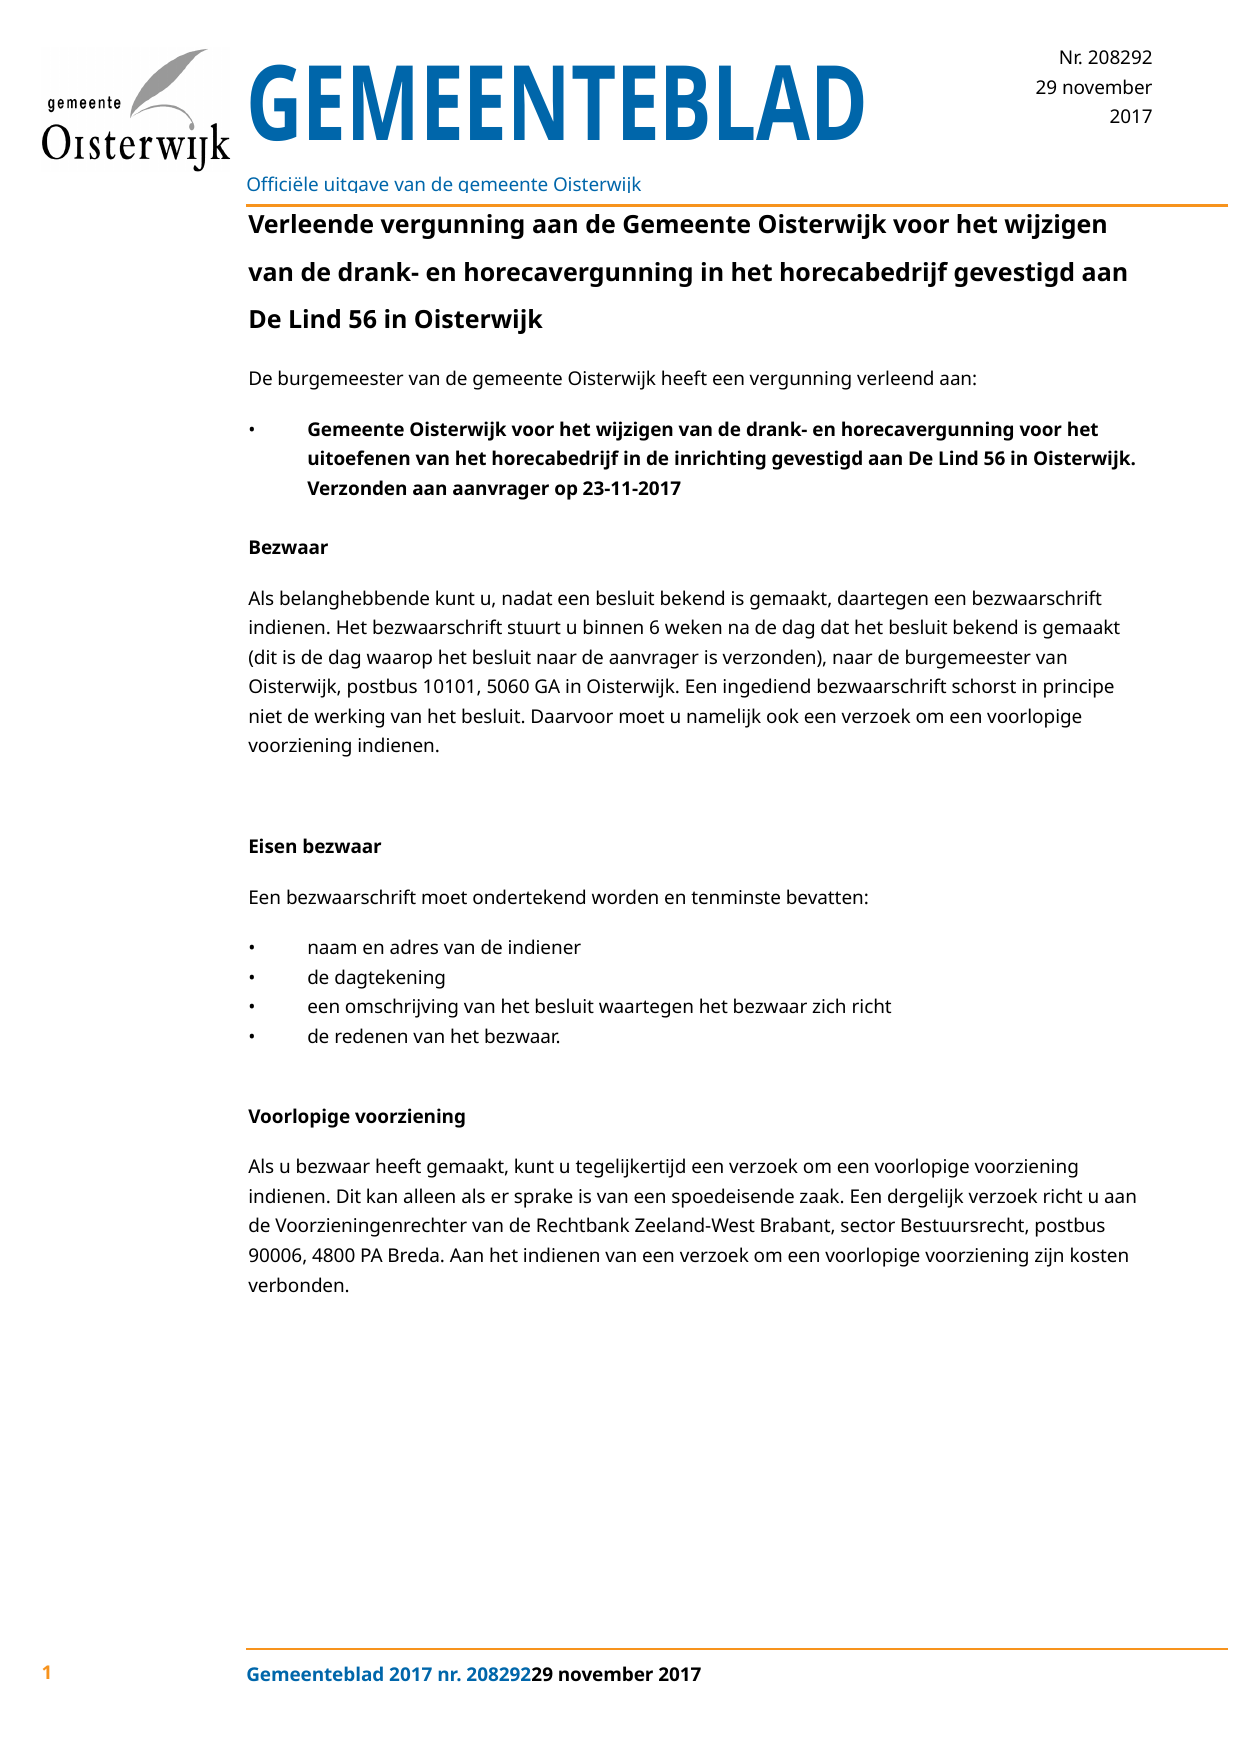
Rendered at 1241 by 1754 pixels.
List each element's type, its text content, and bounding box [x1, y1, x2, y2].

text Als u bezwaar heeft gemaakt, kunt u tegelijkertijd een verzoek om een voorlopige voorziening indienen. Dit kan alleen als er sprake is van een spoedeisende zaak. Een dergelijk verzoek richt u aan de Voorzieningenrechter van de Rechtbank Zeeland-West Brabant, sector Bestuursrecht, postbus 90006, 4800 PA Breda. Aan het indienen van een verzoek om een voorlopige voorziening zijn kosten verbonden. [248, 1153, 1152, 1297]
text Voorlopige voorziening [248, 1103, 1152, 1129]
text De burgemeester van de gemeente Oisterwijk heeft een vergunning verleend aan: [248, 366, 1152, 391]
picture [41, 47, 231, 172]
text Een bezwaarschrift moet ondertekend worden en tenminste bevatten: [248, 884, 1152, 909]
text Verleende vergunning aan de Gemeente Oisterwijk voor het wijzigen van de drank- en horecavergunning in het horecabedrijf gevestigd aan De Lind 56 in Oisterwijk [248, 207, 1152, 336]
text Eisen bezwaar [248, 833, 1152, 859]
text Als belanghebbende kunt u, nadat een besluit bekend is gemaakt, daartegen een bezwaarschrift indienen. Het bezwaarschrift stuurt u binnen 6 weken na de dag dat het besluit bekend is gemaakt (dit is de dag waarop het besluit naar de aanvrager is verzonden), naar de burgemeester van Oisterwijk, postbus 10101, 5060 GA in Oisterwijk. Een ingediend bezwaarschrift schorst in principe niet de werking van het besluit. Daarvoor moet u namelijk ook een verzoek om een voorlopige voorziening indienen. [248, 585, 1152, 758]
list de dagtekening [248, 964, 1152, 989]
list de redenen van het bezwaar. [248, 1023, 1152, 1049]
list een omschrijving van het besluit waartegen het bezwaar zich richt [248, 993, 1152, 1019]
text Bezwaar [248, 534, 1152, 560]
list Gemeente Oisterwijk voor het wijzigen van de drank- en horecavergunning voor het uitoefenen van het horecabedrijf in de inrichting gevestigd aan De Lind 56 in Oisterwijk. Verzonden aan aanvrager op 23-11-2017 [248, 416, 1152, 501]
list naam en adres van de indiener [248, 934, 1152, 960]
